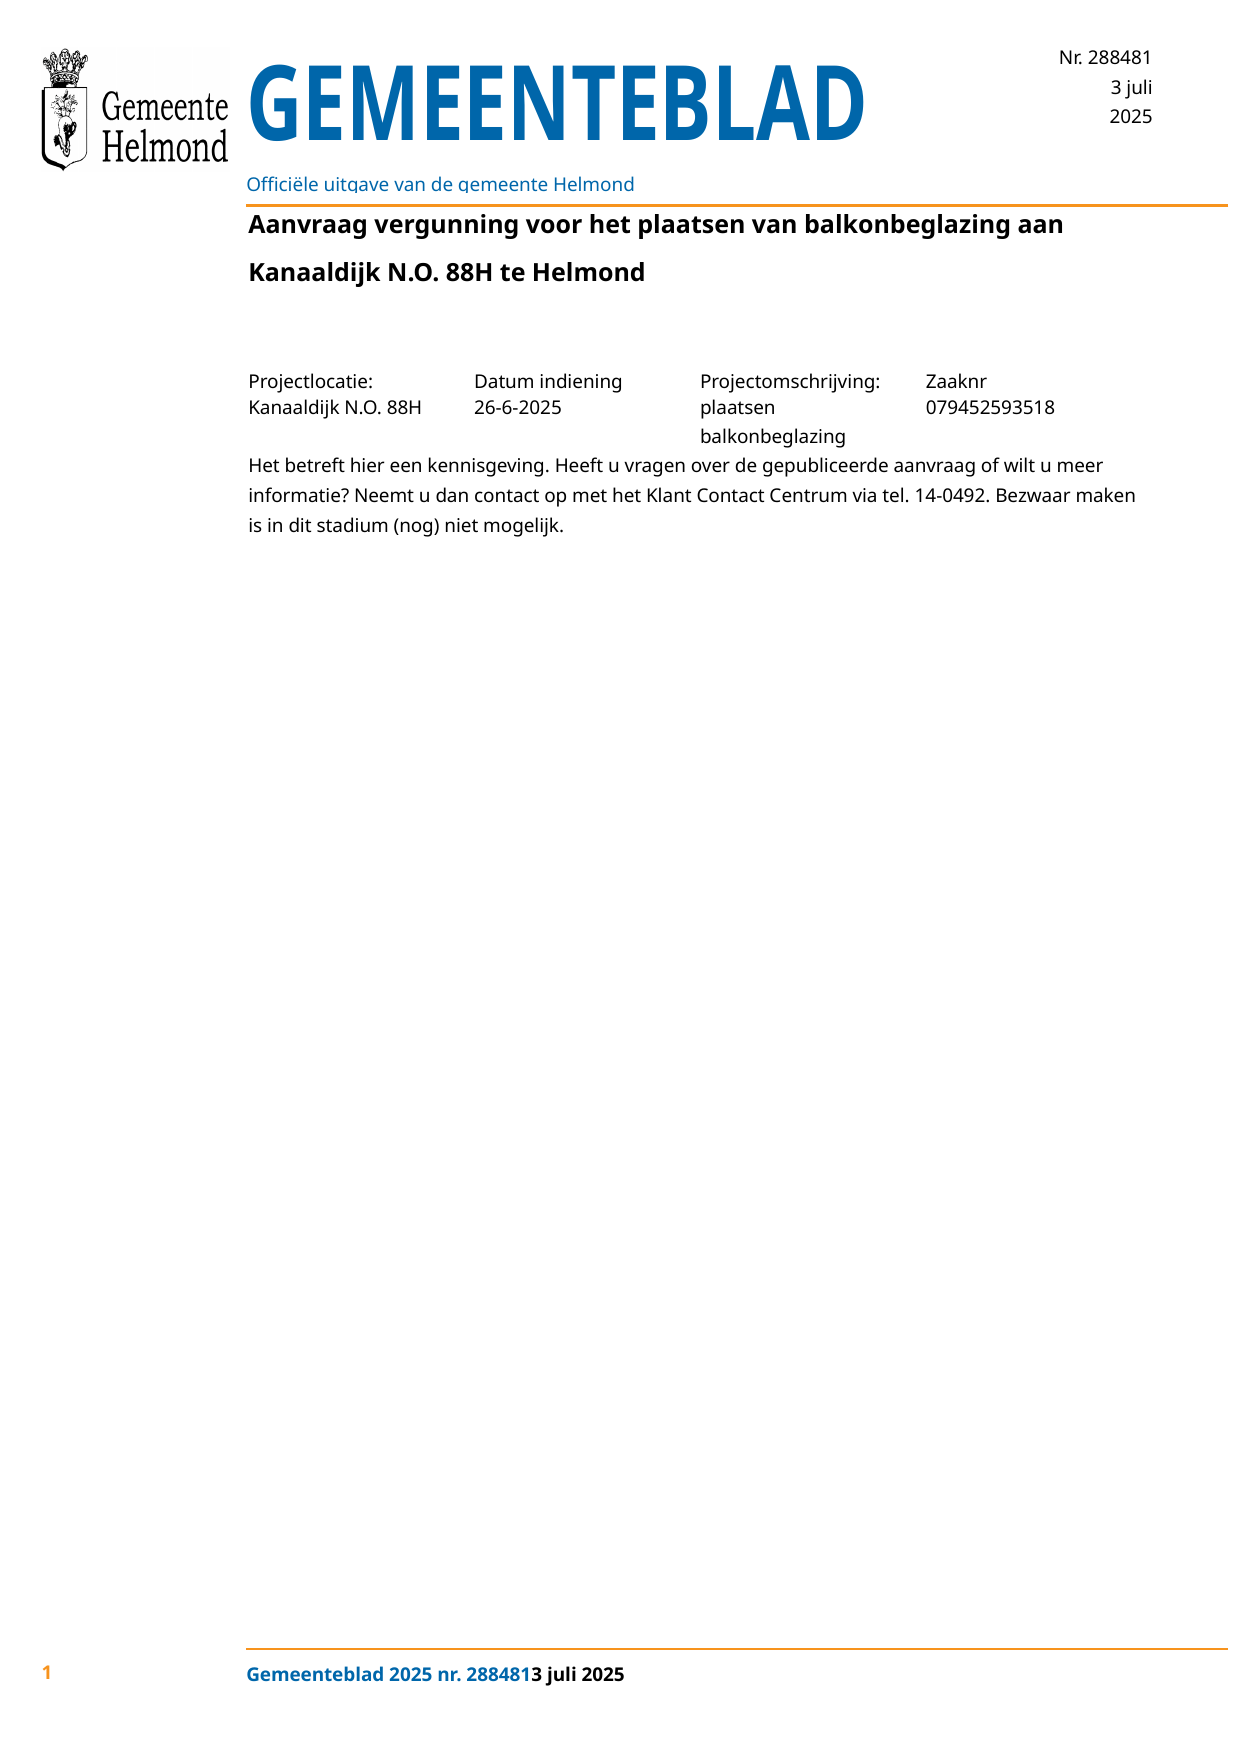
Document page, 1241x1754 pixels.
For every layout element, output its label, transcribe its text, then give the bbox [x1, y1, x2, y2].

table_header Zaaknr [926, 369, 1152, 394]
table_header Datum indiening [474, 369, 700, 394]
table_cell 26-6-2025 [474, 394, 700, 449]
table_cell Kanaaldijk N.O. 88H [248, 394, 474, 449]
table_cell plaatsen balkonbeglazing [700, 394, 926, 449]
table_cell 079452593518 [926, 394, 1152, 449]
picture [41, 47, 231, 172]
text Aanvraag vergunning voor het plaatsen van balkonbeglazing aan Kanaaldijk N.O. 88H te Helmond [248, 207, 1152, 288]
text Het betreft hier een kennisgeving. Heeft u vragen over de gepubliceerde aanvraag of wilt u meer informatie? Neemt u dan contact op met het Klant Contact Centrum via tel. 14-0492. Bezwaar maken is in dit stadium (nog) niet mogelijk. [248, 453, 1152, 538]
table_header Projectlocatie: [248, 369, 474, 394]
table_header Projectomschrijving: [700, 369, 926, 394]
